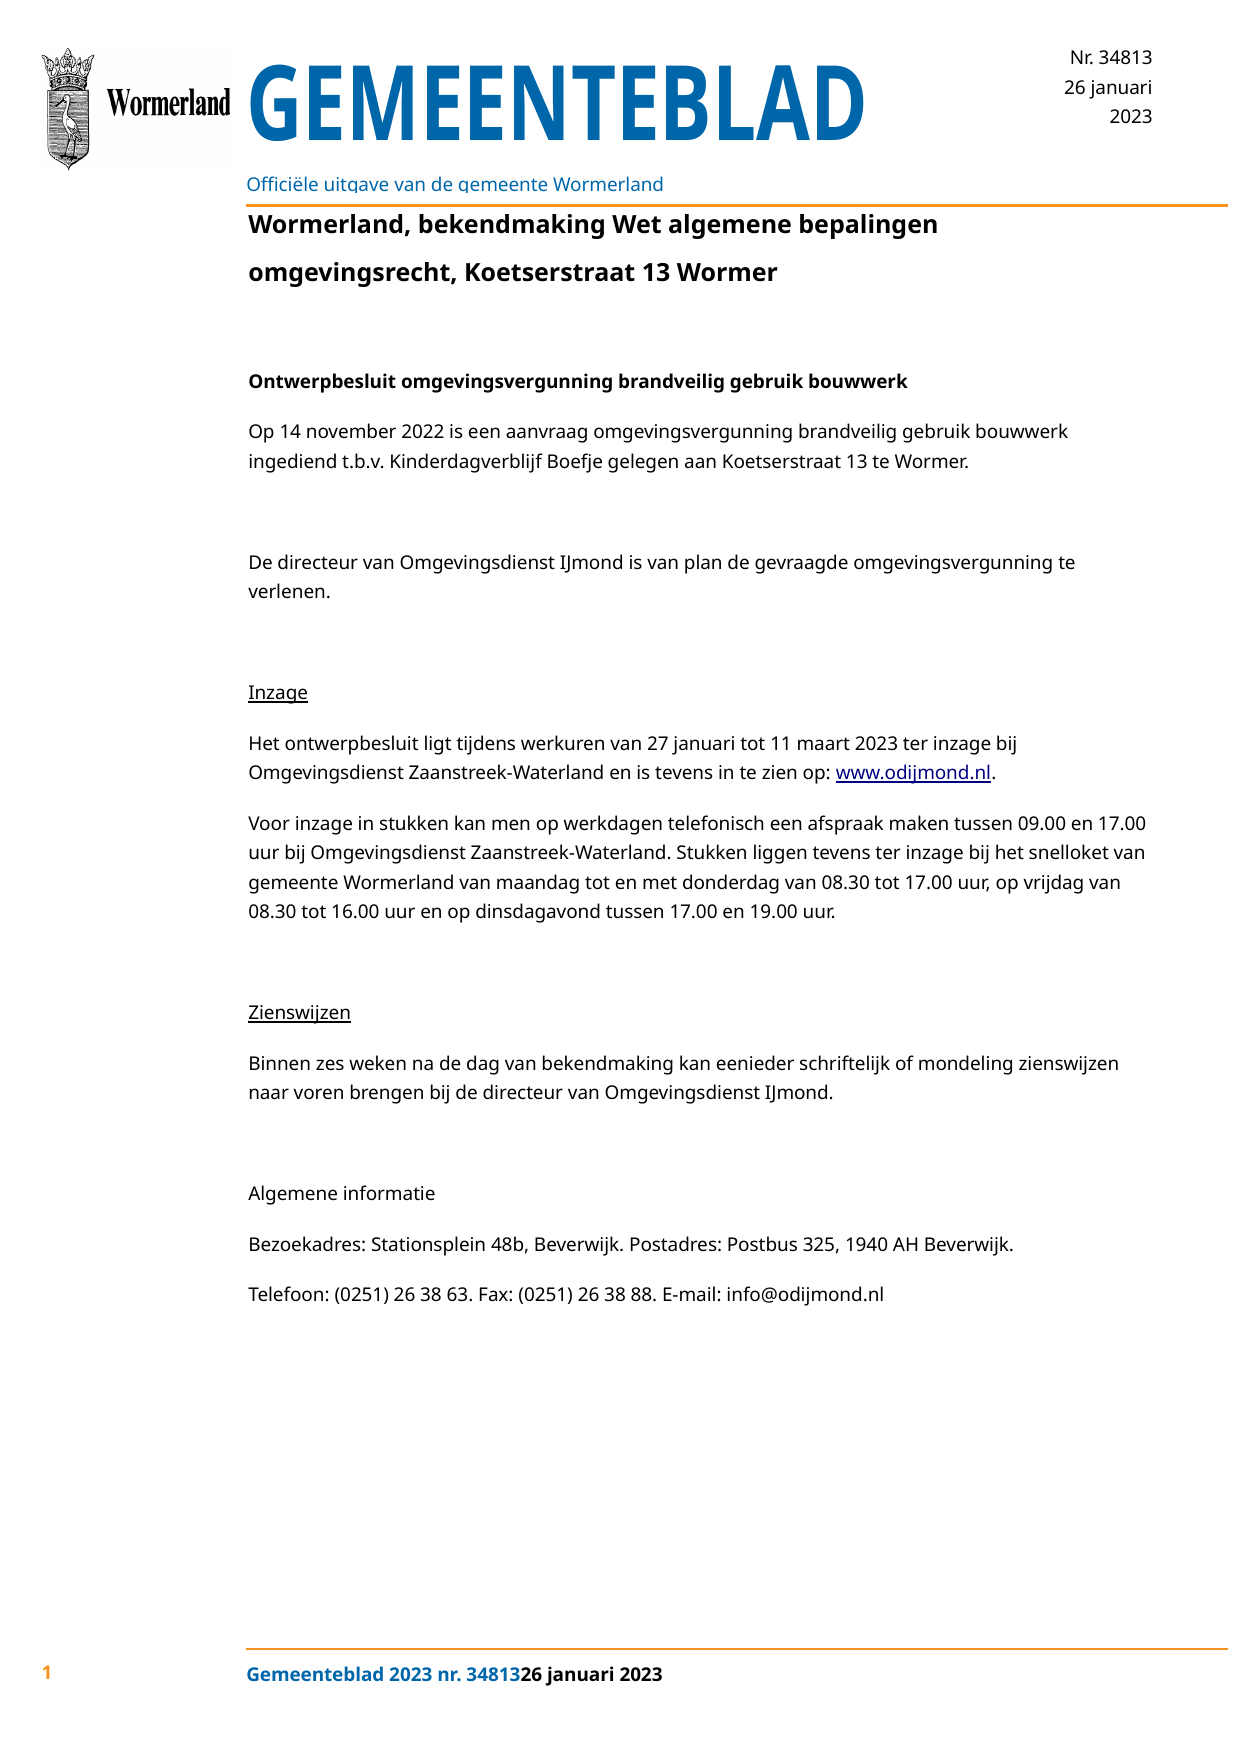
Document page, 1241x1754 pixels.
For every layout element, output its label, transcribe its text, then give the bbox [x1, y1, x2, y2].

text Op 14 november 2022 is een aanvraag omgevingsvergunning brandveilig gebruik bouwwerk ingediend t.b.v. Kinderdagverblijf Boefje gelegen aan Koetserstraat 13 te Wormer. [248, 419, 1152, 474]
text Het ontwerpbesluit ligt tijdens werkuren van 27 januari tot 11 maart 2023 ter inzage bij Omgevingsdienst Zaanstreek-Waterland en is tevens in te zien op: www.odijmond.nl. [248, 730, 1152, 785]
text Wormerland, bekendmaking Wet algemene bepalingen omgevingsrecht, Koetserstraat 13 Wormer [248, 207, 1152, 288]
text Binnen zes weken na de dag van bekendmaking kan eenieder schriftelijk of mondeling zienswijzen naar voren brengen bij de directeur van Omgevingsdienst IJmond. [248, 1050, 1152, 1105]
text Telefoon: (0251) 26 38 63. Fax: (0251) 26 38 88. E-mail: info@odijmond.nl [248, 1281, 1152, 1307]
text De directeur van Omgevingsdienst IJmond is van plan de gevraagde omgevingsvergunning te verlenen. [248, 549, 1152, 604]
text Algemene informatie [248, 1180, 1152, 1206]
picture [41, 47, 231, 172]
text Zienswijzen [248, 999, 1152, 1025]
text Inzage [248, 679, 1152, 705]
text Bezoekadres: Stationsplein 48b, Beverwijk. Postadres: Postbus 325, 1940 AH Beverwijk. [248, 1231, 1152, 1257]
text Ontwerpbesluit omgevingsvergunning brandveilig gebruik bouwwerk [248, 368, 1152, 394]
text Voor inzage in stukken kan men op werkdagen telefonisch een afspraak maken tussen 09.00 en 17.00 uur bij Omgevingsdienst Zaanstreek-Waterland. Stukken liggen tevens ter inzage bij het snelloket van gemeente Wormerland van maandag tot en met donderdag van 08.30 tot 17.00 uur, op vrijdag van 08.30 tot 16.00 uur en op dinsdagavond tussen 17.00 en 19.00 uur. [248, 810, 1152, 924]
